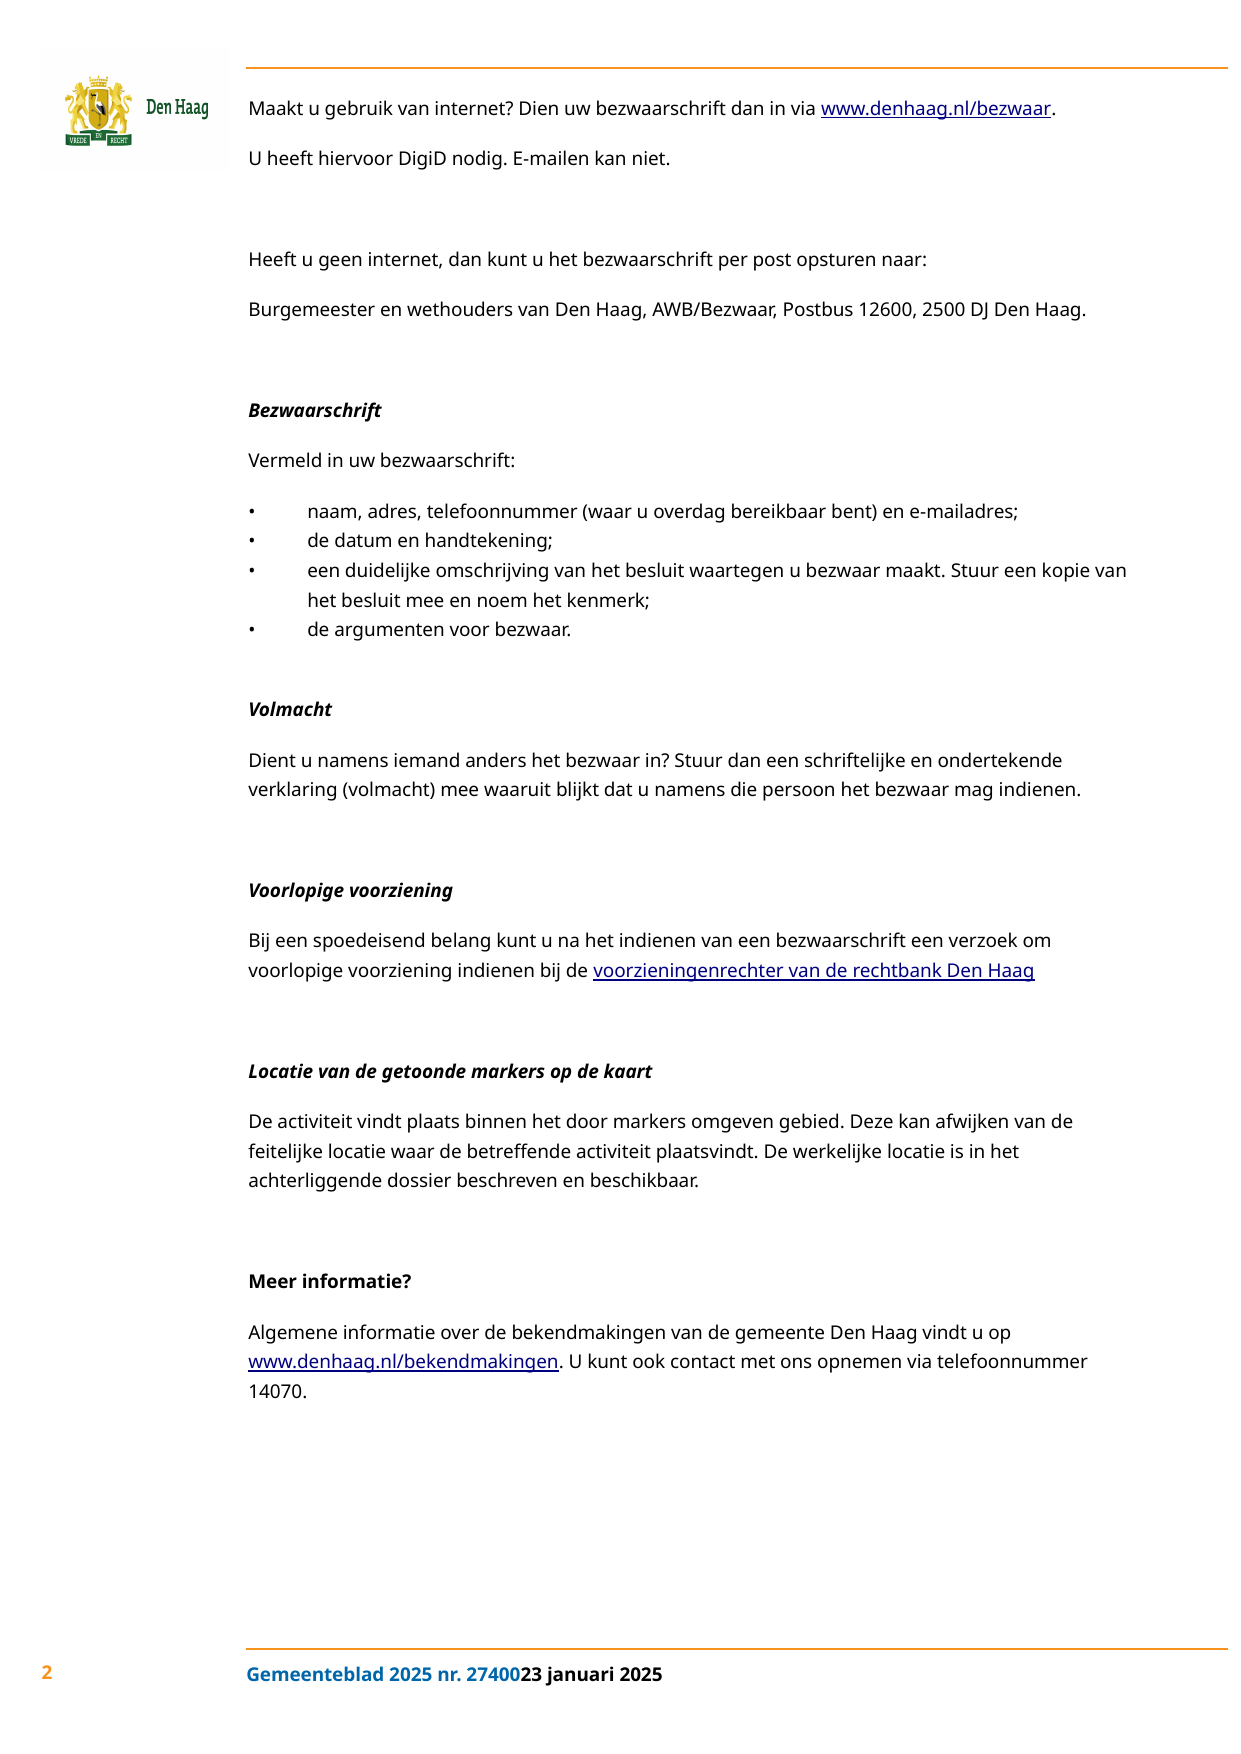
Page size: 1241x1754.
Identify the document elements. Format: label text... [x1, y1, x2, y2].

text Maakt u gebruik van internet? Dien uw bezwaarschrift dan in via www.denhaag.nl/bezwaar. [248, 95, 1152, 121]
text Vermeld in uw bezwaarschrift: [248, 448, 1152, 473]
text Dient u namens iemand anders het bezwaar in? Stuur dan een schriftelijke en ondertekende verklaring (volmacht) mee waaruit blijkt dat u namens die persoon het bezwaar mag indienen. [248, 747, 1152, 802]
text Volmacht [248, 696, 1152, 722]
text Meer informatie? [248, 1268, 1152, 1294]
list naam, adres, telefoonnummer (waar u overdag bereikbaar bent) en e-mailadres; [248, 498, 1152, 524]
text Bij een spoedeisend belang kunt u na het indienen van een bezwaarschrift een verzoek om voorlopige voorziening indienen bij de voorzieningenrechter van de rechtbank Den Haag [248, 928, 1152, 983]
list de datum en handtekening; [248, 528, 1152, 553]
list de argumenten voor bezwaar. [248, 616, 1152, 642]
text U heeft hiervoor DigiD nodig. E-mailen kan niet. [248, 145, 1152, 171]
text Burgemeester en wethouders van Den Haag, AWB/Bezwaar, Postbus 12600, 2500 DJ Den Haag. [248, 296, 1152, 322]
list een duidelijke omschrijving van het besluit waartegen u bezwaar maakt. Stuur een kopie van het besluit mee en noem het kenmerk; [248, 557, 1152, 613]
text Heeft u geen internet, dan kunt u het bezwaarschrift per post opsturen naar: [248, 246, 1152, 272]
text Bezwaarschrift [248, 397, 1152, 423]
text Voorlopige voorziening [248, 877, 1152, 903]
picture [41, 47, 231, 172]
text Locatie van de getoonde markers op de kaart [248, 1058, 1152, 1084]
text Algemene informatie over de bekendmakingen van de gemeente Den Haag vindt u op www.denhaag.nl/bekendmakingen. U kunt ook contact met ons opnemen via telefoonnummer 14070. [248, 1319, 1152, 1404]
text De activiteit vindt plaats binnen het door markers omgeven gebied. Deze kan afwijken van de feitelijke locatie waar de betreffende activiteit plaatsvindt. De werkelijke locatie is in het achterliggende dossier beschreven en beschikbaar. [248, 1108, 1152, 1193]
